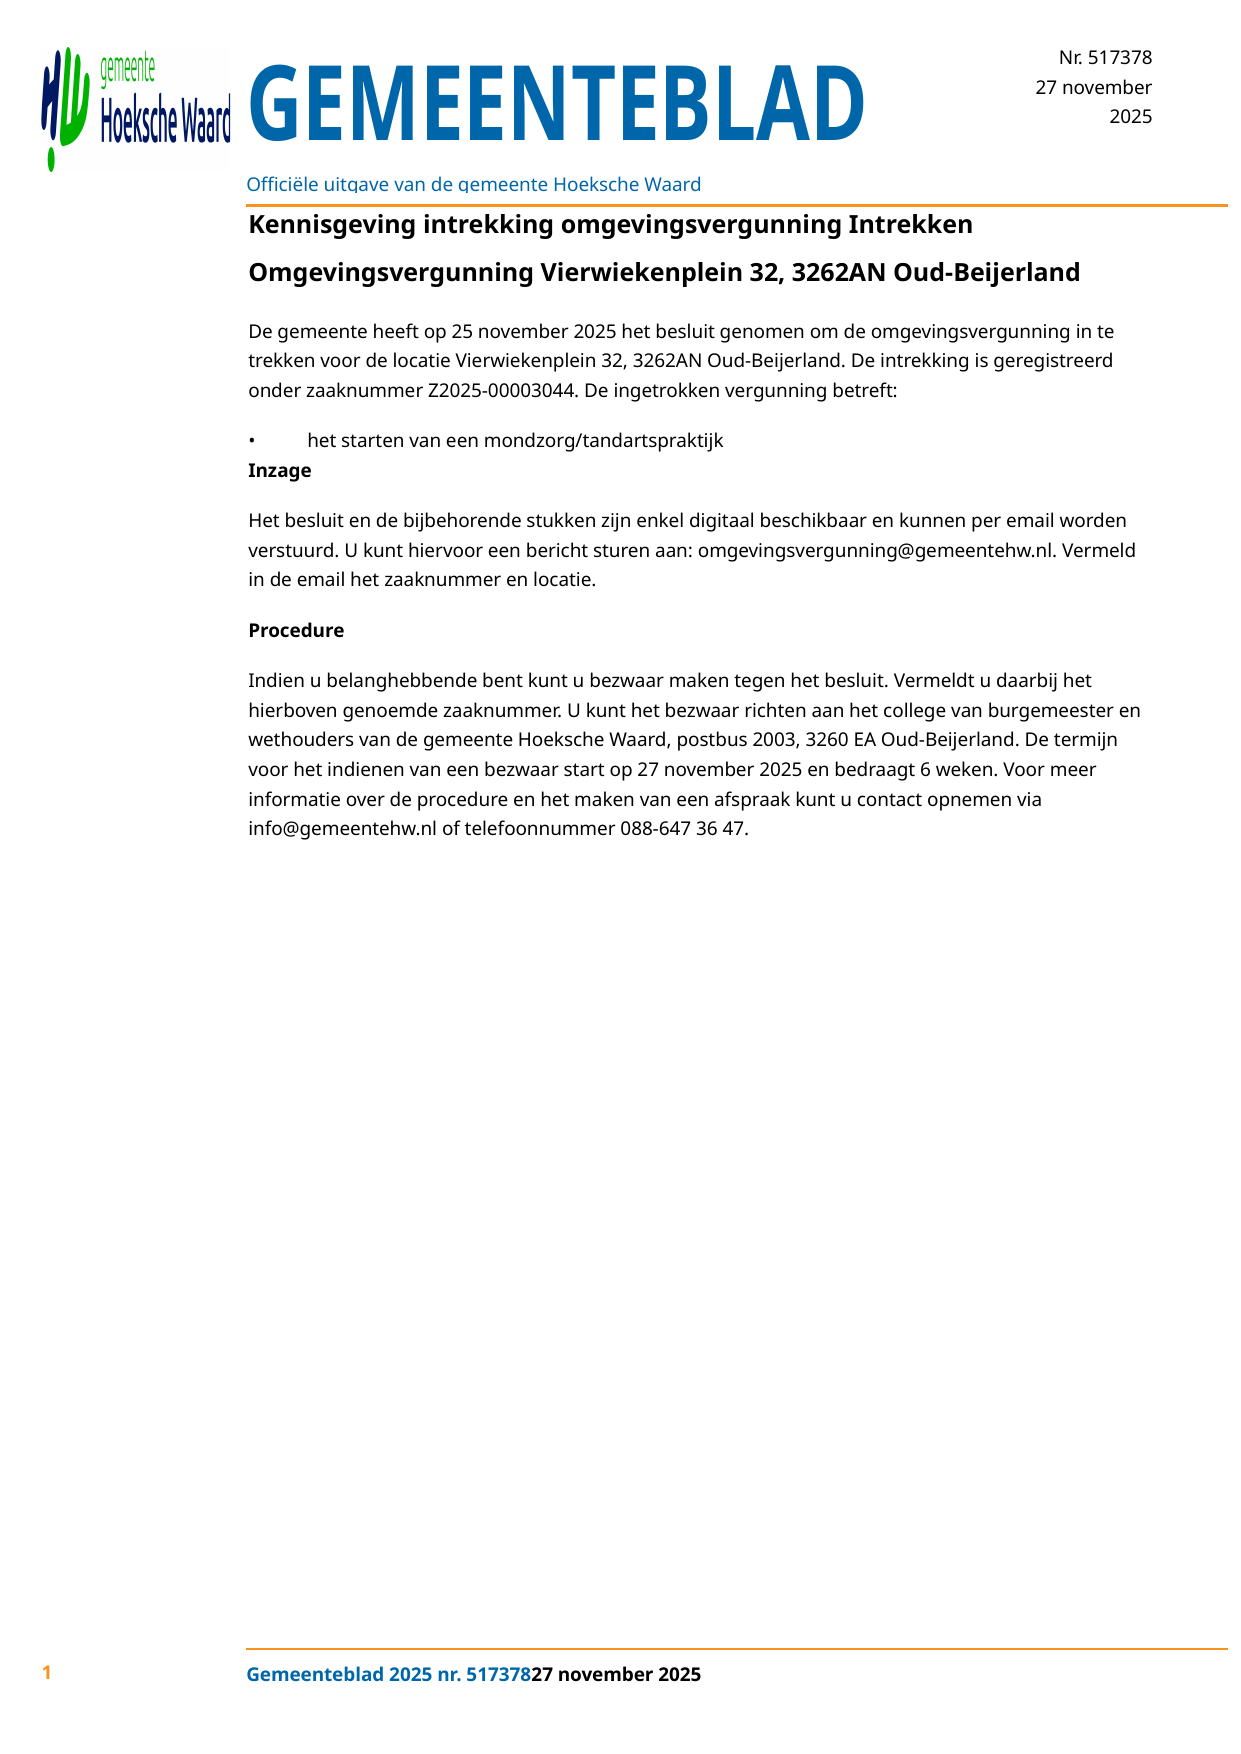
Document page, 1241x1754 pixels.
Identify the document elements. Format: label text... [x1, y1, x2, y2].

picture [41, 47, 231, 172]
text Het besluit en de bijbehorende stukken zijn enkel digitaal beschikbaar en kunnen per email worden verstuurd. U kunt hiervoor een bericht sturen aan: omgevingsvergunning@gemeentehw.nl. Vermeld in de email het zaaknummer en locatie. [248, 507, 1152, 592]
text Indien u belanghebbende bent kunt u bezwaar maken tegen het besluit. Vermeldt u daarbij het hierboven genoemde zaaknummer. U kunt het bezwaar richten aan het college van burgemeester en wethouders van de gemeente Hoeksche Waard, postbus 2003, 3260 EA Oud-Beijerland. De termijn voor het indienen van een bezwaar start op 27 november 2025 en bedraagt 6 weken. Voor meer informatie over de procedure en het maken van een afspraak kunt u contact opnemen via info@gemeentehw.nl of telefoonnummer 088-647 36 47. [248, 667, 1152, 841]
text Kennisgeving intrekking omgevingsvergunning Intrekken Omgevingsvergunning Vierwiekenplein 32, 3262AN Oud-Beijerland [248, 207, 1152, 288]
text Inzage [248, 457, 1152, 483]
text De gemeente heeft op 25 november 2025 het besluit genomen om de omgevingsvergunning in te trekken voor de locatie Vierwiekenplein 32, 3262AN Oud-Beijerland. De intrekking is geregistreerd onder zaaknummer Z2025-00003044. De ingetrokken vergunning betreft: [248, 318, 1152, 403]
list het starten van een mondzorg/tandartspraktijk [248, 427, 1152, 453]
text Procedure [248, 617, 1152, 643]
